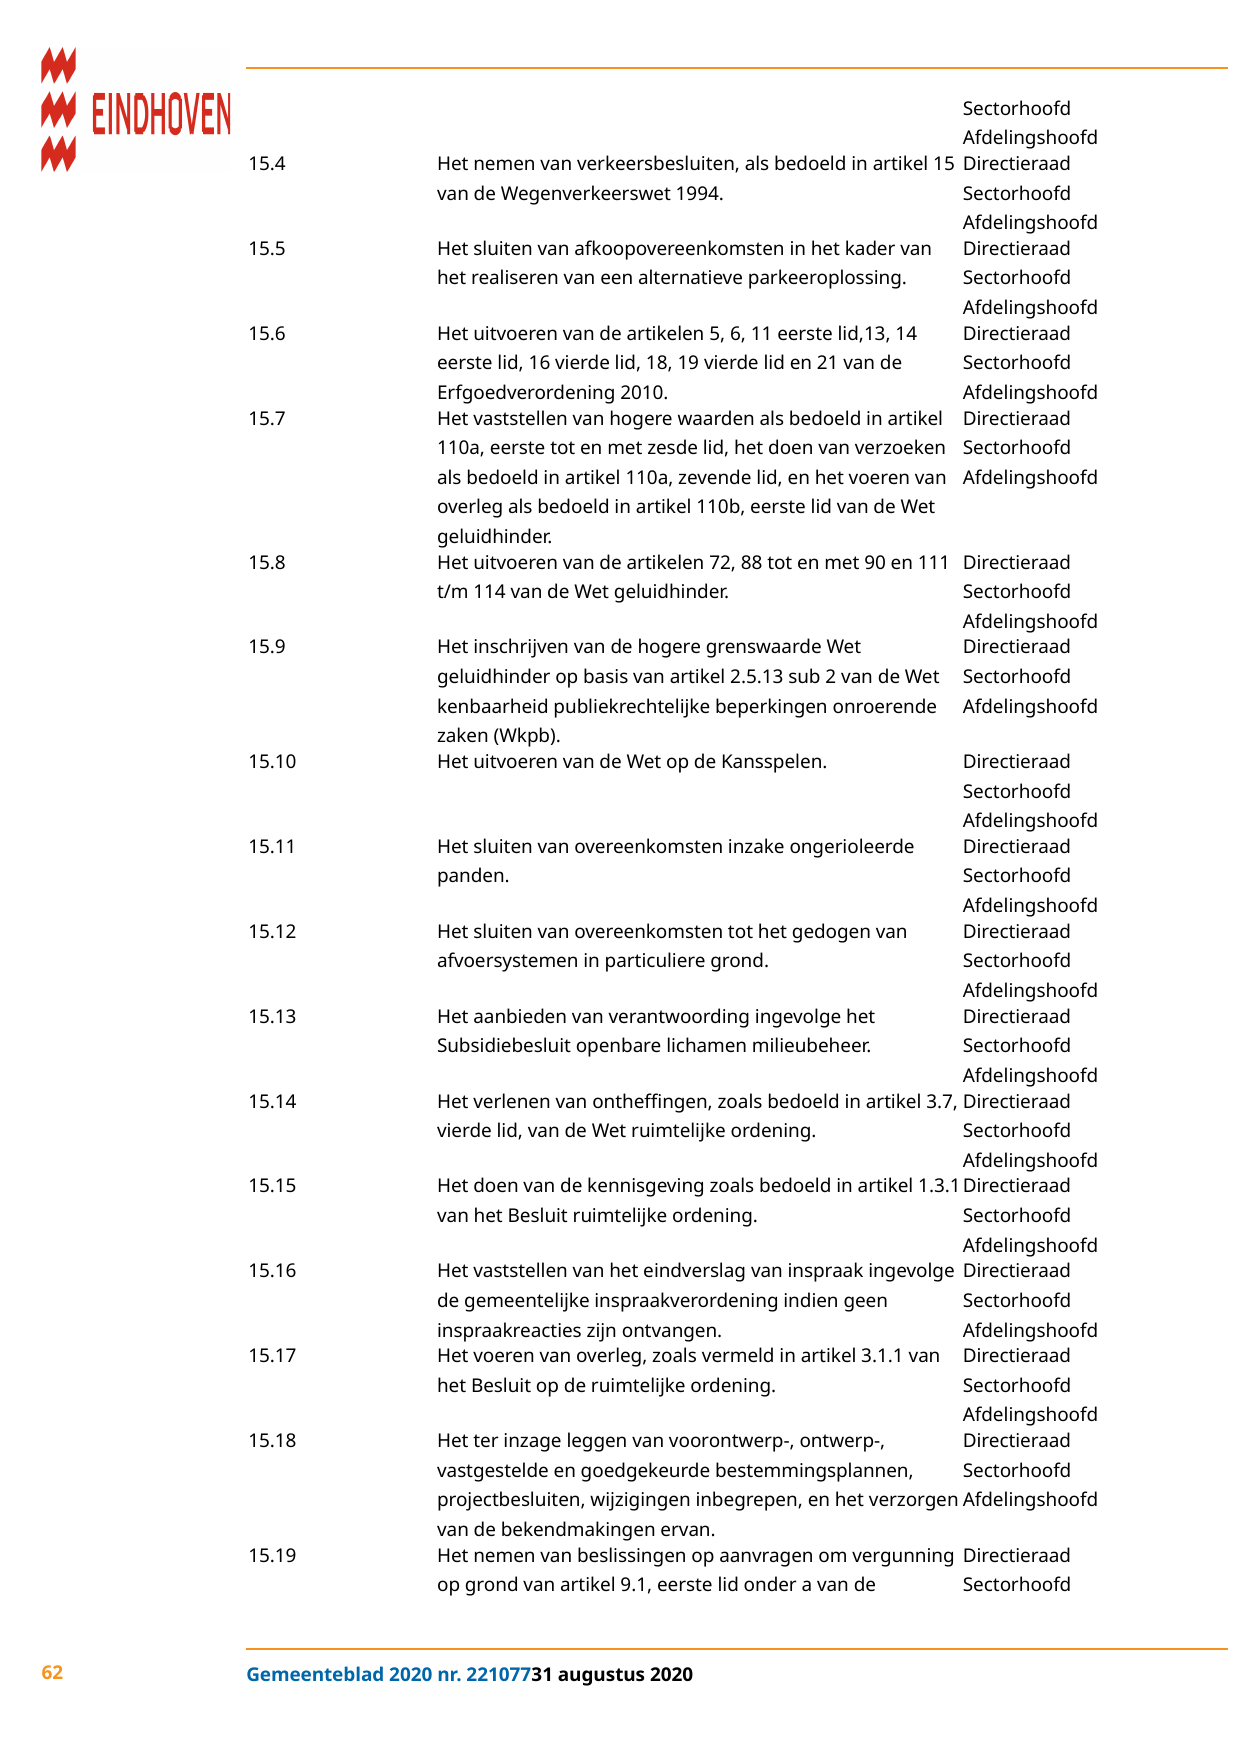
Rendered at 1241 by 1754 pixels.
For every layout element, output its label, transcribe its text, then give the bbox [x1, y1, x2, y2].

table_cell 15.7 [248, 405, 437, 549]
table_cell Het aanbieden van verantwoording ingevolge het Subsidiebesluit openbare lichamen milieubeheer. [437, 1003, 963, 1088]
table_cell 15.19 [248, 1542, 437, 1597]
table_cell Het sluiten van overeenkomsten inzake ongerioleerde panden. [437, 833, 963, 918]
table_cell Het vaststellen van het eindverslag van inspraak ingevolge de gemeentelijke inspraakverordening indien geen inspraakreacties zijn ontvangen. [437, 1258, 963, 1342]
table_cell Het uitvoeren van de artikelen 5, 6, 11 eerste lid,13, 14 eerste lid, 16 vierde lid, 18, 19 vierde lid en 21 van de Erfgoedverordening 2010. [437, 320, 963, 405]
table_cell Het uitvoeren van de Wet op de Kansspelen. [437, 748, 963, 833]
table_cell 15.16 [248, 1258, 437, 1342]
table_cell Het sluiten van overeenkomsten tot het gedogen van afvoersystemen in particuliere grond. [437, 918, 963, 1003]
table_cell 15.8 [248, 549, 437, 634]
table_cell Directieraad Sectorhoofd Afdelingshoofd [963, 918, 1152, 1003]
table_cell Het doen van de kennisgeving zoals bedoeld in artikel 1.3.1 van het Besluit ruimtelijke ordening. [437, 1173, 963, 1258]
picture [41, 47, 231, 172]
table_cell Het ter inzage leggen van voorontwerp-, ontwerp-, vastgestelde en goedgekeurde bestemmingsplannen, projectbesluiten, wijzigingen inbegrepen, en het verzorgen van de bekendmakingen ervan. [437, 1428, 963, 1542]
table_cell Directieraad Sectorhoofd Afdelingshoofd [963, 549, 1152, 634]
table_cell 15.10 [248, 748, 437, 833]
table_cell Directieraad Sectorhoofd Afdelingshoofd [963, 320, 1152, 405]
table_cell Directieraad Sectorhoofd Afdelingshoofd [963, 1258, 1152, 1342]
table_cell Het uitvoeren van de artikelen 72, 88 tot en met 90 en 111 t/m 114 van de Wet geluidhinder. [437, 549, 963, 634]
table_cell Directieraad Sectorhoofd [963, 1542, 1152, 1597]
table_cell Directieraad Sectorhoofd Afdelingshoofd [963, 748, 1152, 833]
table_cell Directieraad Sectorhoofd Afdelingshoofd [963, 1173, 1152, 1258]
table_cell Het inschrijven van de hogere grenswaarde Wet geluidhinder op basis van artikel 2.5.13 sub 2 van de Wet kenbaarheid publiekrechtelijke beperkingen onroerende zaken (Wkpb). [437, 634, 963, 748]
table_cell 15.4 [248, 150, 437, 235]
table_cell 15.5 [248, 235, 437, 320]
table_cell Directieraad Sectorhoofd Afdelingshoofd [963, 833, 1152, 918]
table_cell Het verlenen van ontheffingen, zoals bedoeld in artikel 3.7, vierde lid, van de Wet ruimtelijke ordening. [437, 1088, 963, 1173]
table_cell 15.11 [248, 833, 437, 918]
table_cell 15.18 [248, 1428, 437, 1542]
table_cell Het nemen van verkeersbesluiten, als bedoeld in artikel 15 van de Wegenverkeerswet 1994. [437, 150, 963, 235]
table_cell [248, 95, 437, 150]
table_cell 15.14 [248, 1088, 437, 1173]
table_cell Directieraad Sectorhoofd Afdelingshoofd [963, 405, 1152, 549]
table_cell 15.9 [248, 634, 437, 748]
table_cell Directieraad Sectorhoofd Afdelingshoofd [963, 1003, 1152, 1088]
table_cell Het voeren van overleg, zoals vermeld in artikel 3.1.1 van het Besluit op de ruimtelijke ordening. [437, 1343, 963, 1427]
table_cell Het sluiten van afkoopovereenkomsten in het kader van het realiseren van een alternatieve parkeeroplossing. [437, 235, 963, 320]
table_cell 15.17 [248, 1343, 437, 1427]
table_cell 15.13 [248, 1003, 437, 1088]
table_cell Directieraad Sectorhoofd Afdelingshoofd [963, 235, 1152, 320]
table_cell 15.12 [248, 918, 437, 1003]
table_cell 15.15 [248, 1173, 437, 1258]
table_cell Het vaststellen van hogere waarden als bedoeld in artikel 110a, eerste tot en met zesde lid, het doen van verzoeken als bedoeld in artikel 110a, zevende lid, en het voeren van overleg als bedoeld in artikel 110b, eerste lid van de Wet geluidhinder. [437, 405, 963, 549]
table_cell 15.6 [248, 320, 437, 405]
table_cell Directieraad Sectorhoofd Afdelingshoofd [963, 1428, 1152, 1542]
table_cell Directieraad Sectorhoofd Afdelingshoofd [963, 634, 1152, 748]
table_cell Het nemen van beslissingen op aanvragen om vergunning op grond van artikel 9.1, eerste lid onder a van de [437, 1542, 963, 1597]
table_cell Sectorhoofd Afdelingshoofd [963, 95, 1152, 150]
table_cell Directieraad Sectorhoofd Afdelingshoofd [963, 150, 1152, 235]
table_cell Directieraad Sectorhoofd Afdelingshoofd [963, 1088, 1152, 1173]
table_cell Directieraad Sectorhoofd Afdelingshoofd [963, 1343, 1152, 1427]
table_cell [437, 95, 963, 150]
